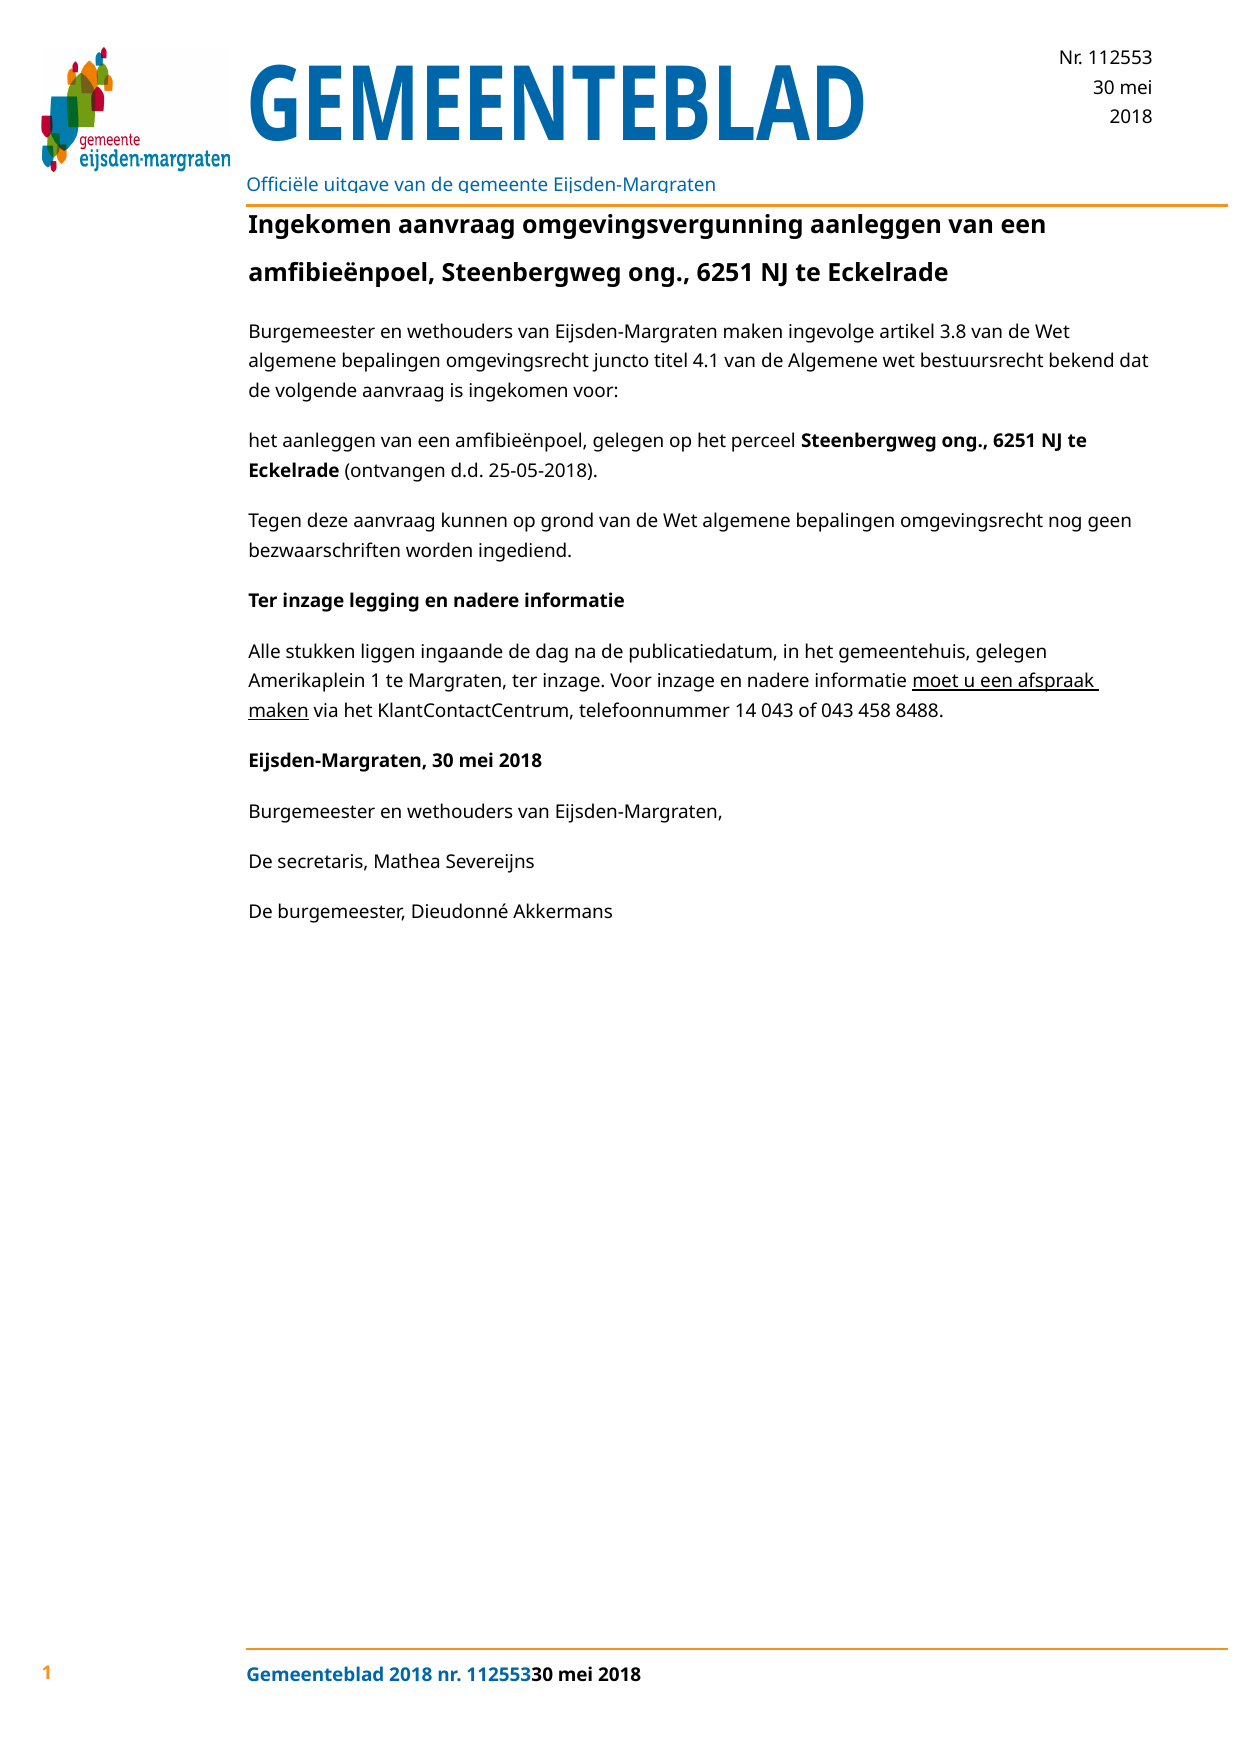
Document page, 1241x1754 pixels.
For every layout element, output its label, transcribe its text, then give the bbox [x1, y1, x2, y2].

picture [41, 47, 231, 172]
text De secretaris, Mathea Severeijns [248, 848, 1152, 874]
text Eijsden-Margraten, 30 mei 2018 [248, 747, 1152, 773]
text De burgemeester, Dieudonné Akkermans [248, 899, 1152, 924]
text het aanleggen van een amfibieënpoel, gelegen op het perceel Steenbergweg ong., 6251 NJ te Eckelrade (ontvangen d.d. 25-05-2018). [248, 427, 1152, 483]
text Burgemeester en wethouders van Eijsden-Margraten maken ingevolge artikel 3.8 van de Wet algemene bepalingen omgevingsrecht juncto titel 4.1 van de Algemene wet bestuursrecht bekend dat de volgende aanvraag is ingekomen voor: [248, 318, 1152, 403]
text Ter inzage legging en nadere informatie [248, 587, 1152, 613]
text Alle stukken liggen ingaande de dag na de publicatiedatum, in het gemeentehuis, gelegen Amerikaplein 1 te Margraten, ter inzage. Voor inzage en nadere informatie moet u een afspraak maken via het KlantContactCentrum, telefoonnummer 14 043 of 043 458 8488. [248, 638, 1152, 723]
text Burgemeester en wethouders van Eijsden-Margraten, [248, 798, 1152, 824]
text Tegen deze aanvraag kunnen op grond van de Wet algemene bepalingen omgevingsrecht nog geen bezwaarschriften worden ingediend. [248, 507, 1152, 563]
text Ingekomen aanvraag omgevingsvergunning aanleggen van een amfibieënpoel, Steenbergweg ong., 6251 NJ te Eckelrade [248, 207, 1152, 288]
